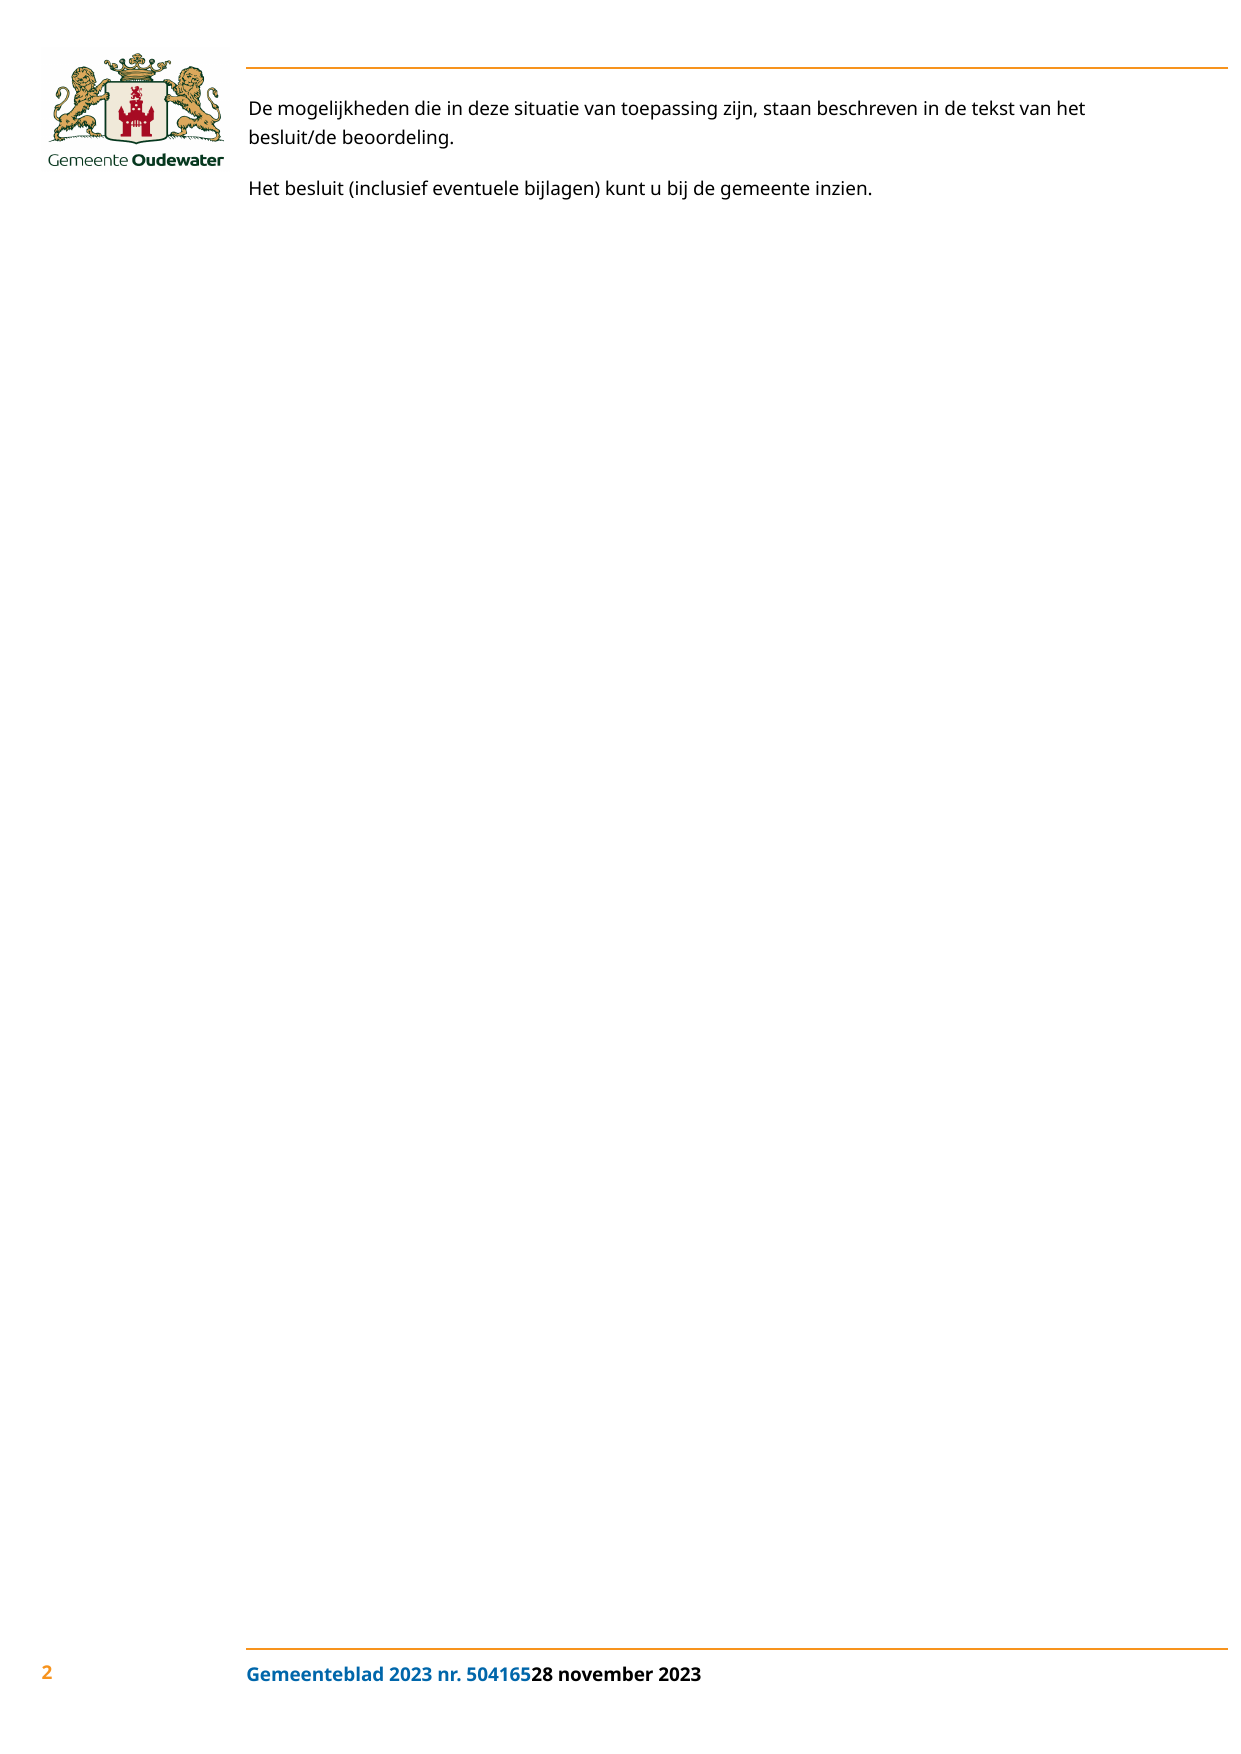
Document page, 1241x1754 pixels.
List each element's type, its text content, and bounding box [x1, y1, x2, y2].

text Het besluit (inclusief eventuele bijlagen) kunt u bij de gemeente inzien. [248, 175, 1152, 201]
text De mogelijkheden die in deze situatie van toepassing zijn, staan beschreven in de tekst van het besluit/de beoordeling. [248, 95, 1152, 150]
picture [41, 47, 231, 172]
